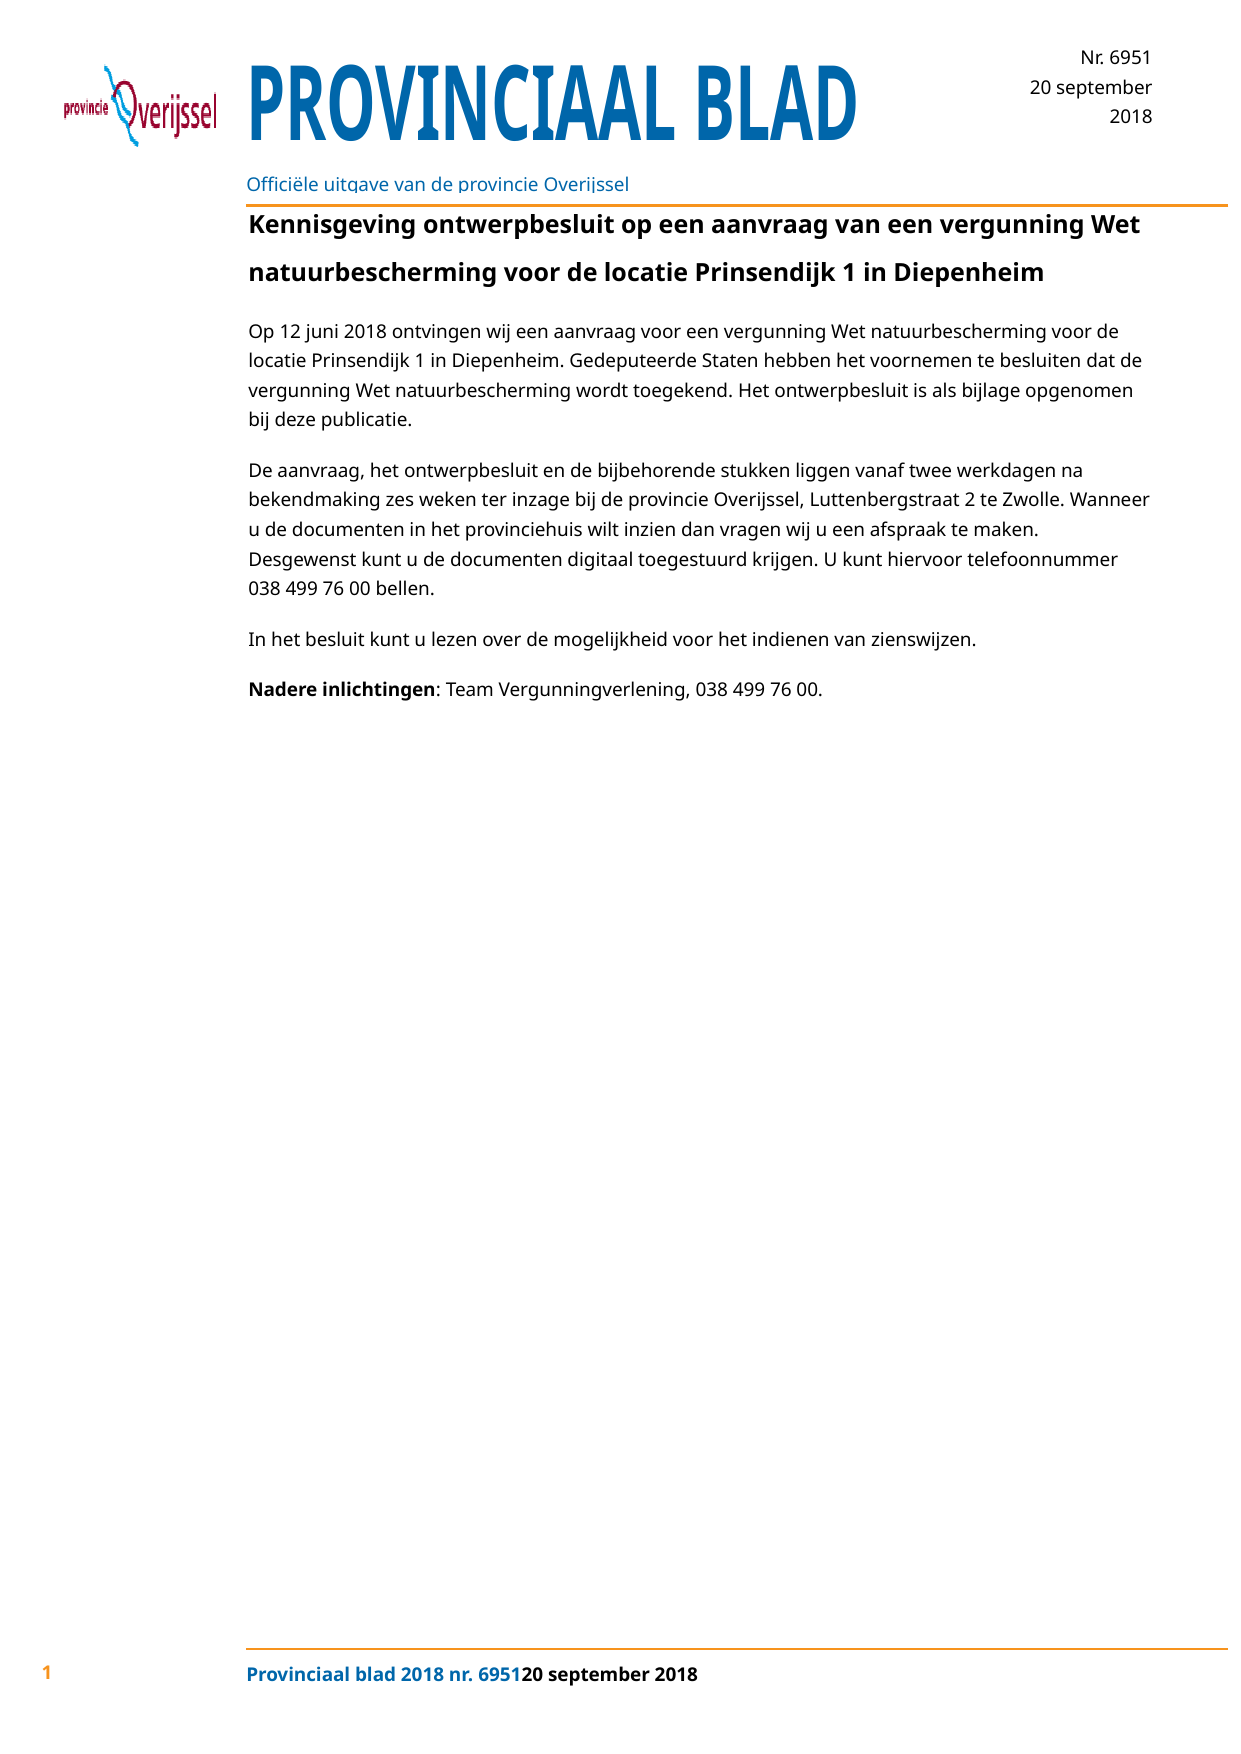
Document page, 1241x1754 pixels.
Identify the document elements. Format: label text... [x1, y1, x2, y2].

text Kennisgeving ontwerpbesluit op een aanvraag van een vergunning Wet natuurbescherming voor de locatie Prinsendijk 1 in Diepenheim [248, 207, 1152, 288]
text In het besluit kunt u lezen over de mogelijkheid voor het indienen van zienswijzen. [248, 626, 1152, 652]
text De aanvraag, het ontwerpbesluit en de bijbehorende stukken liggen vanaf twee werkdagen na bekendmaking zes weken ter inzage bij de provincie Overijssel, Luttenbergstraat 2 te Zwolle. Wanneer u de documenten in het provinciehuis wilt inzien dan vragen wij u een afspraak te maken. Desgewenst kunt u de documenten digitaal toegestuurd krijgen. U kunt hiervoor telefoonnummer 038 499 76 00 bellen. [248, 457, 1152, 601]
picture [41, 47, 231, 172]
text Op 12 juni 2018 ontvingen wij een aanvraag voor een vergunning Wet natuurbescherming voor de locatie Prinsendijk 1 in Diepenheim. Gedeputeerde Staten hebben het voornemen te besluiten dat de vergunning Wet natuurbescherming wordt toegekend. Het ontwerpbesluit is als bijlage opgenomen bij deze publicatie. [248, 318, 1152, 432]
text Nadere inlichtingen: Team Vergunningverlening, 038 499 76 00. [248, 676, 1152, 702]
